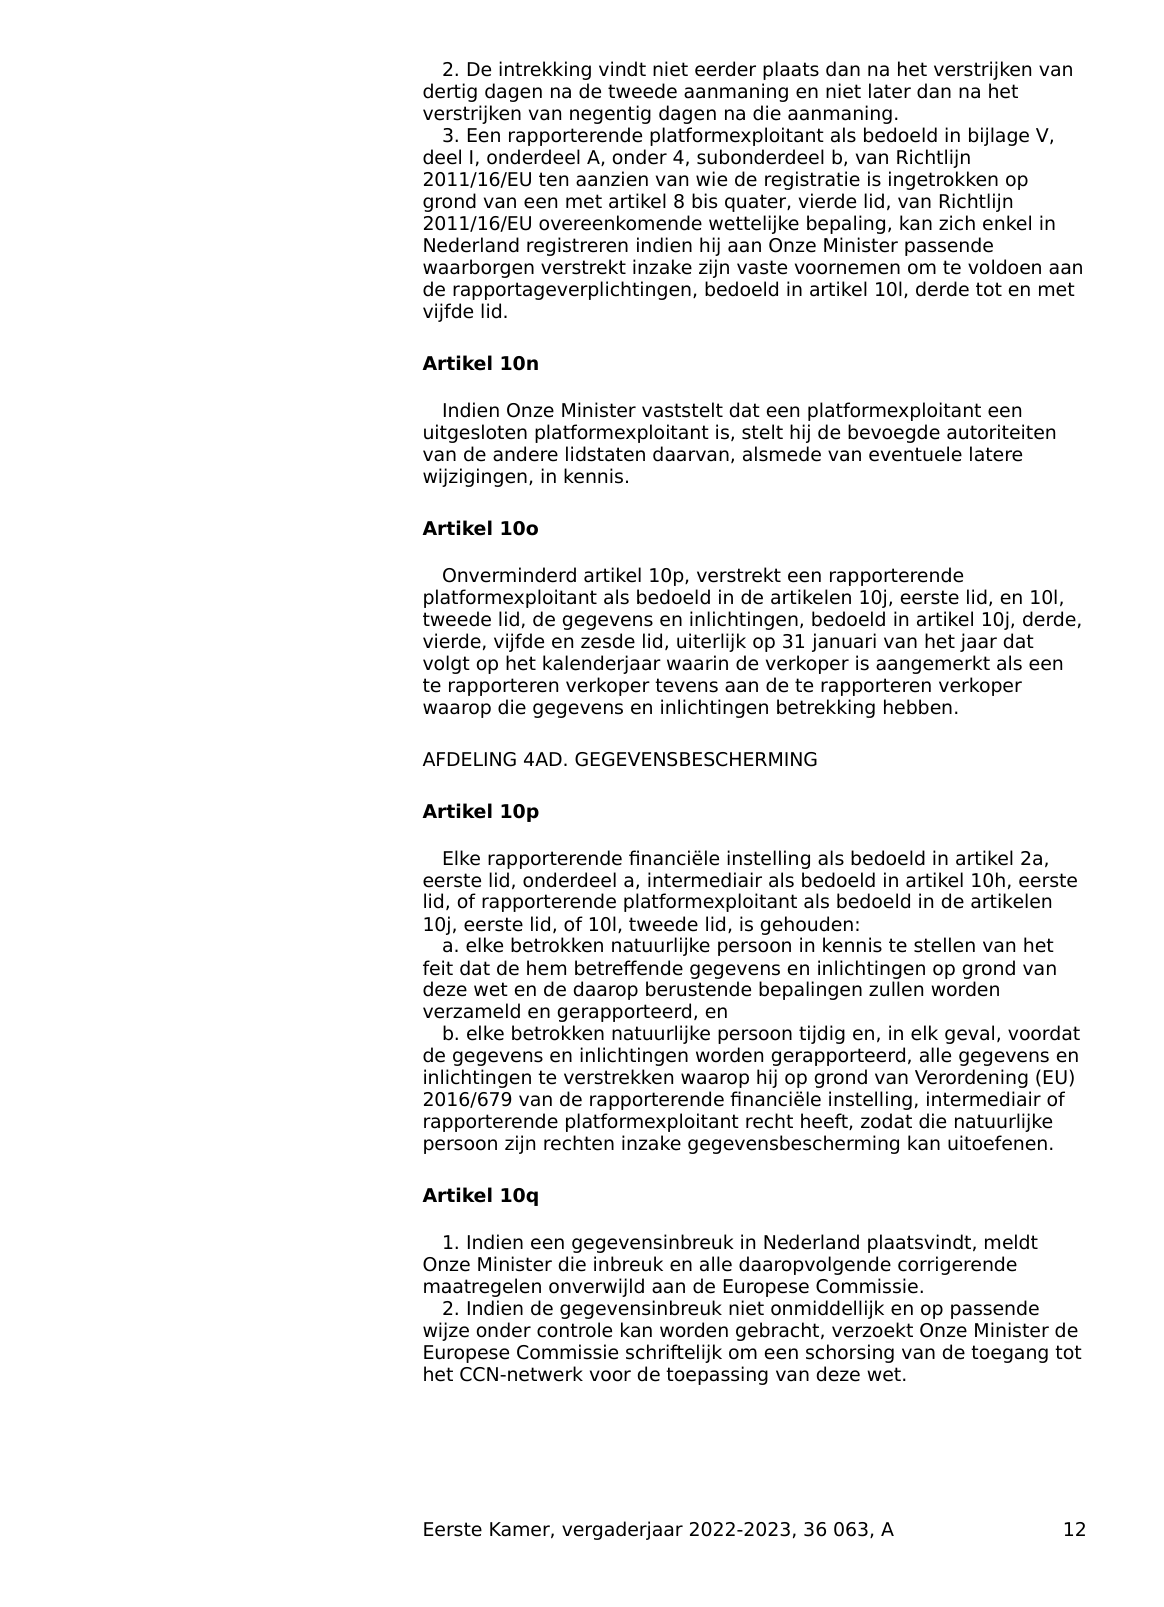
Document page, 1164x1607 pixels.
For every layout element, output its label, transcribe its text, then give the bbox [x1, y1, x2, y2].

text b. elke betrokken natuurlijke persoon tijdig en, in elk geval, voordat de gegevens en inlichtingen worden gerapporteerd, alle gegevens en inlichtingen te verstrekken waarop hij op grond van Verordening (EU) 2016/679 van de rapporterende financiële instelling, intermediair of rapporterende platformexploitant recht heeft, zodat die natuurlijke persoon zijn rechten inzake gegevensbescherming kan uitoefenen. [422, 1023, 1087, 1155]
text Indien Onze Minister vaststelt dat een platformexploitant een uitgesloten platformexploitant is, stelt hij de bevoegde autoriteiten van de andere lidstaten daarvan, alsmede van eventuele latere wijzigingen, in kennis. [422, 400, 1087, 488]
text a. elke betrokken natuurlijke persoon in kennis te stellen van het feit dat de hem betreffende gegevens en inlichtingen op grond van deze wet en de daarop berustende bepalingen zullen worden verzameld en gerapporteerd, en [422, 935, 1087, 1023]
text 2. De intrekking vindt niet eerder plaats dan na het verstrijken van dertig dagen na de tweede aanmaning en niet later dan na het verstrijken van negentig dagen na die aanmaning. [422, 59, 1087, 125]
subtitle Artikel 10q [422, 1185, 1087, 1207]
text 3. Een rapporterende platformexploitant als bedoeld in bijlage V, deel I, onderdeel A, onder 4, subonderdeel b, van Richtlijn 2011/16/EU ten aanzien van wie de registratie is ingetrokken op grond van een met artikel 8 bis quater, vierde lid, van Richtlijn 2011/16/EU overeenkomende wettelijke bepaling, kan zich enkel in Nederland registreren indien hij aan Onze Minister passende waarborgen verstrekt inzake zijn vaste voornemen om te voldoen aan de rapportageverplichtingen, bedoeld in artikel 10l, derde tot en met vijfde lid. [422, 125, 1087, 323]
text Onverminderd artikel 10p, verstrekt een rapporterende platformexploitant als bedoeld in de artikelen 10j, eerste lid, en 10l, tweede lid, de gegevens en inlichtingen, bedoeld in artikel 10j, derde, vierde, vijfde en zesde lid, uiterlijk op 31 januari van het jaar dat volgt op het kalenderjaar waarin de verkoper is aangemerkt als een te rapporteren verkoper tevens aan de te rapporteren verkoper waarop die gegevens en inlichtingen betrekking hebben. [422, 565, 1087, 718]
text 1. Indien een gegevensinbreuk in Nederland plaatsvindt, meldt Onze Minister die inbreuk en alle daaropvolgende corrigerende maatregelen onverwijld aan de Europese Commissie. [422, 1232, 1087, 1298]
text Elke rapporterende financiële instelling als bedoeld in artikel 2a, eerste lid, onderdeel a, intermediair als bedoeld in artikel 10h, eerste lid, of rapporterende platformexploitant als bedoeld in de artikelen 10j, eerste lid, of 10l, tweede lid, is gehouden: [422, 847, 1087, 935]
subtitle AFDELING 4AD. GEGEVENSBESCHERMING [422, 748, 1087, 771]
subtitle Artikel 10p [422, 801, 1087, 822]
subtitle Artikel 10n [422, 353, 1087, 375]
text 2. Indien de gegevensinbreuk niet onmiddellijk en op passende wijze onder controle kan worden gebracht, verzoekt Onze Minister de Europese Commissie schriftelijk om een schorsing van de toegang tot het CCN-netwerk voor de toepassing van deze wet. [422, 1298, 1087, 1386]
subtitle Artikel 10o [422, 518, 1087, 540]
